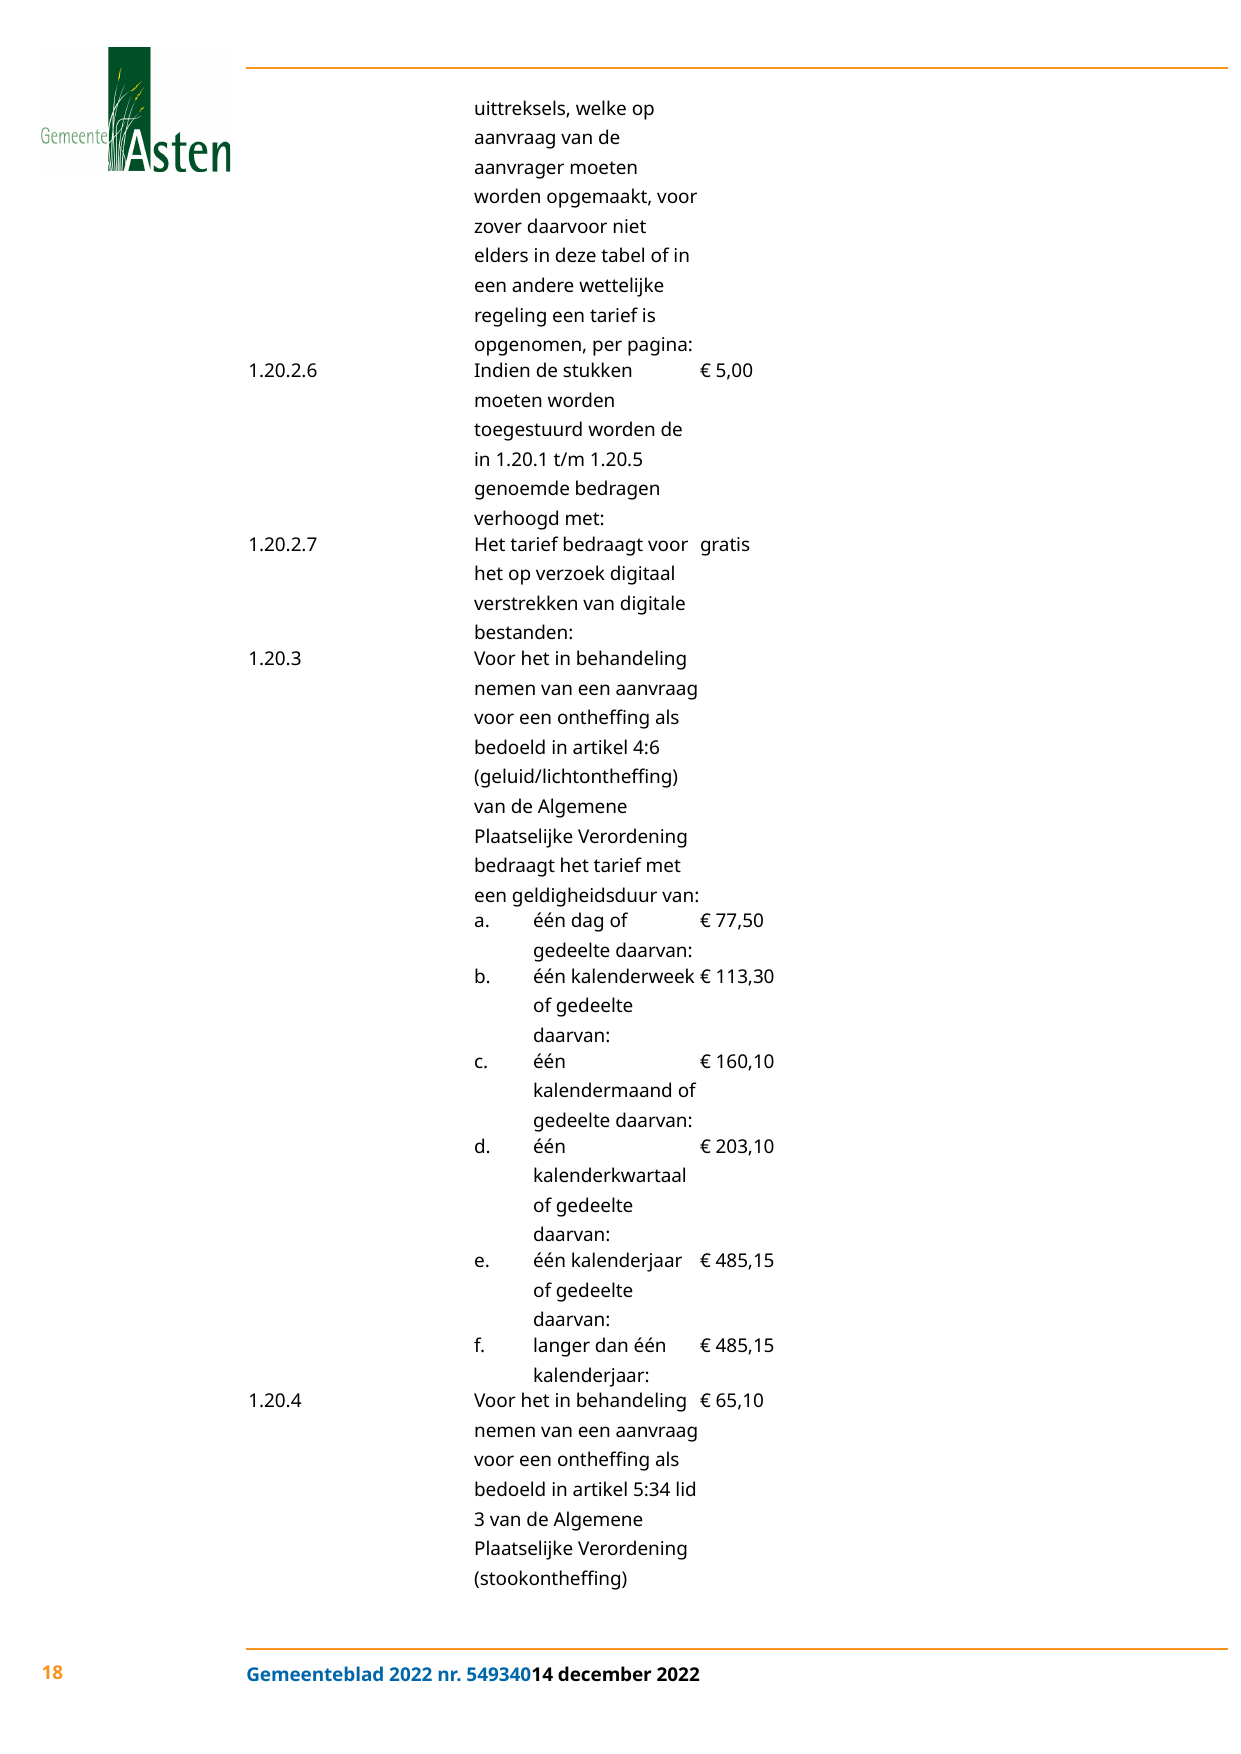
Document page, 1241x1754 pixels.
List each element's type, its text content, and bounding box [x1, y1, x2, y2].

table_cell Het tarief bedraagt voor het op verzoek digitaal verstrekken van digitale bestanden: [474, 531, 700, 645]
table_cell € 77,50 [700, 908, 1152, 963]
table_cell 1.20.3 [248, 645, 474, 908]
table_cell gratis [700, 531, 1152, 645]
table_cell [248, 908, 474, 963]
table_cell 1.20.2.7 [248, 531, 474, 645]
table_cell € 160,10 [700, 1048, 1152, 1133]
table_cell [248, 1133, 474, 1247]
table_cell € 113,30 [700, 963, 1152, 1048]
table_cell [248, 1048, 474, 1133]
table_cell Indien de stukken moeten worden toegestuurd worden de in 1.20.1 t/m 1.20.5 genoemde bedragen verhoogd met: [474, 357, 700, 531]
table_cell € 485,15 [700, 1247, 1152, 1332]
table_cell één kalendermaand of gedeelte daarvan: [474, 1048, 700, 1133]
table_cell Voor het in behandeling nemen van een aanvraag voor een ontheffing als bedoeld in artikel 5:34 lid 3 van de Algemene Plaatselijke Verordening (stookontheffing) [474, 1388, 700, 1591]
table_cell [700, 95, 1152, 357]
table_cell [248, 1247, 474, 1332]
table_cell één kalenderweek of gedeelte daarvan: [474, 963, 700, 1048]
table_cell € 5,00 [700, 357, 1152, 531]
table_cell Voor het in behandeling nemen van een aanvraag voor een ontheffing als bedoeld in artikel 4:6 (geluid/lichtontheffing) van de Algemene Plaatselijke Verordening bedraagt het tarief met een geldigheidsduur van: [474, 645, 700, 908]
table_cell één dag of gedeelte daarvan: [474, 908, 700, 963]
table_cell [700, 645, 1152, 908]
table_cell 1.20.4 [248, 1388, 474, 1591]
picture [41, 47, 231, 172]
table_cell langer dan één kalenderjaar: [474, 1332, 700, 1387]
table_cell € 203,10 [700, 1133, 1152, 1247]
table_cell € 485,15 [700, 1332, 1152, 1387]
table_cell één kalenderjaar of gedeelte daarvan: [474, 1247, 700, 1332]
table_cell [248, 95, 474, 357]
table_cell [248, 1332, 474, 1387]
table_cell één kalenderkwartaal of gedeelte daarvan: [474, 1133, 700, 1247]
table_cell [248, 963, 474, 1048]
table_cell uittreksels, welke op aanvraag van de aanvrager moeten worden opgemaakt, voor zover daarvoor niet elders in deze tabel of in een andere wettelijke regeling een tarief is opgenomen, per pagina: [474, 95, 700, 357]
table_cell 1.20.2.6 [248, 357, 474, 531]
table_cell € 65,10 [700, 1388, 1152, 1591]
